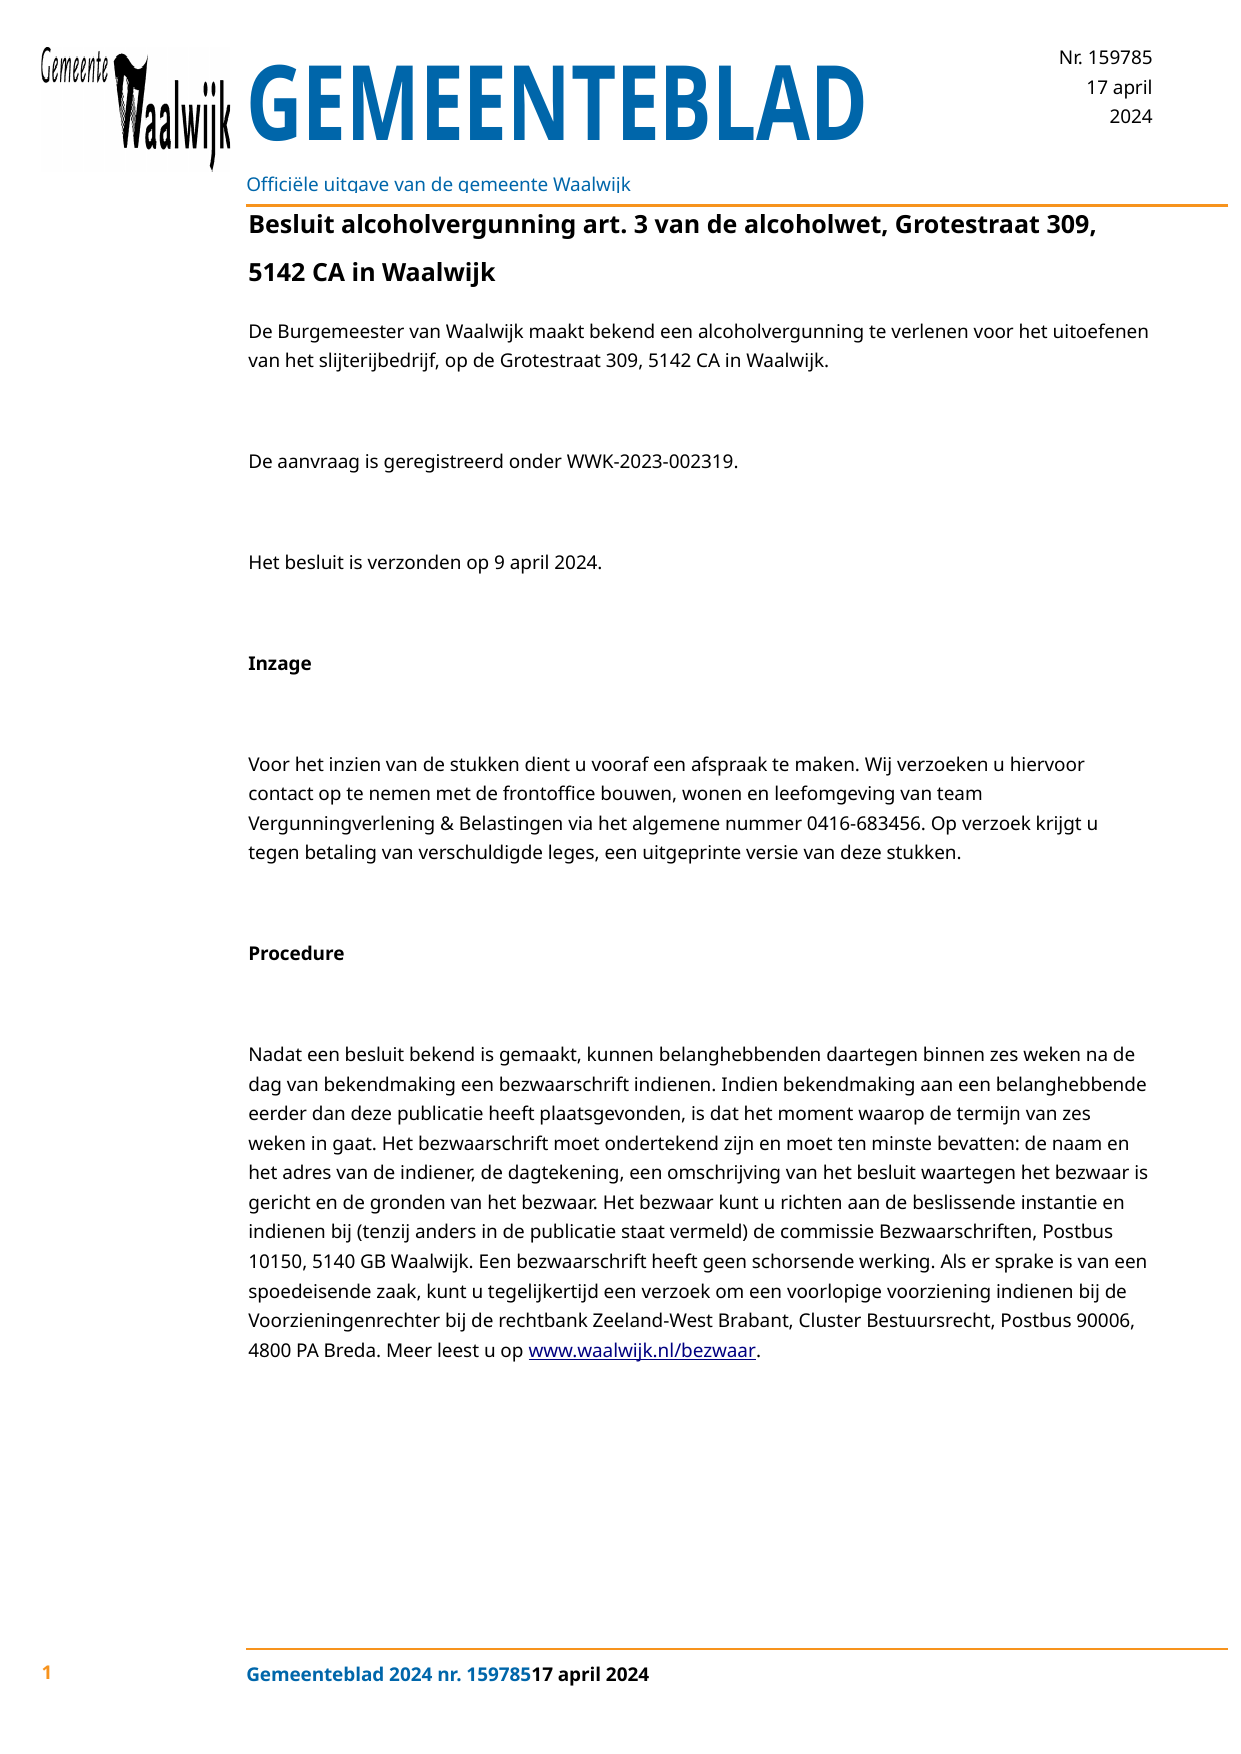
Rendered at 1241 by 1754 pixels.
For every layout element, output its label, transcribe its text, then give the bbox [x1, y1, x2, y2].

text De aanvraag is geregistreerd onder WWK-2023-002319. [248, 448, 1152, 474]
picture [41, 47, 231, 172]
text Het besluit is verzonden op 9 april 2024. [248, 549, 1152, 575]
text De Burgemeester van Waalwijk maakt bekend een alcoholvergunning te verlenen voor het uitoefenen van het slijterijbedrijf, op de Grotestraat 309, 5142 CA in Waalwijk. [248, 318, 1152, 373]
text Voor het inzien van de stukken dient u vooraf een afspraak te maken. Wij verzoeken u hiervoor contact op te nemen met de frontoffice bouwen, wonen en leefomgeving van team Vergunningverlening & Belastingen via het algemene nummer 0416-683456. Op verzoek krijgt u tegen betaling van verschuldigde leges, een uitgeprinte versie van deze stukken. [248, 751, 1152, 865]
text Procedure [248, 940, 1152, 966]
text Besluit alcoholvergunning art. 3 van de alcoholwet, Grotestraat 309, 5142 CA in Waalwijk [248, 207, 1152, 288]
text Nadat een besluit bekend is gemaakt, kunnen belanghebbenden daartegen binnen zes weken na de dag van bekendmaking een bezwaarschrift indienen. Indien bekendmaking aan een belanghebbende eerder dan deze publicatie heeft plaatsgevonden, is dat het moment waarop de termijn van zes weken in gaat. Het bezwaarschrift moet ondertekend zijn en moet ten minste bevatten: de naam en het adres van de indiener, de dagtekening, een omschrijving van het besluit waartegen het bezwaar is gericht en de gronden van het bezwaar. Het bezwaar kunt u richten aan de beslissende instantie en indienen bij (tenzij anders in de publicatie staat vermeld) de commissie Bezwaarschriften, Postbus 10150, 5140 GB Waalwijk. Een bezwaarschrift heeft geen schorsende werking. Als er sprake is van een spoedeisende zaak, kunt u tegelijkertijd een verzoek om een voorlopige voorziening indienen bij de Voorzieningenrechter bij de rechtbank Zeeland-West Brabant, Cluster Bestuursrecht, Postbus 90006, 4800 PA Breda. Meer leest u op www.waalwijk.nl/bezwaar. [248, 1041, 1152, 1363]
text Inzage [248, 650, 1152, 676]
